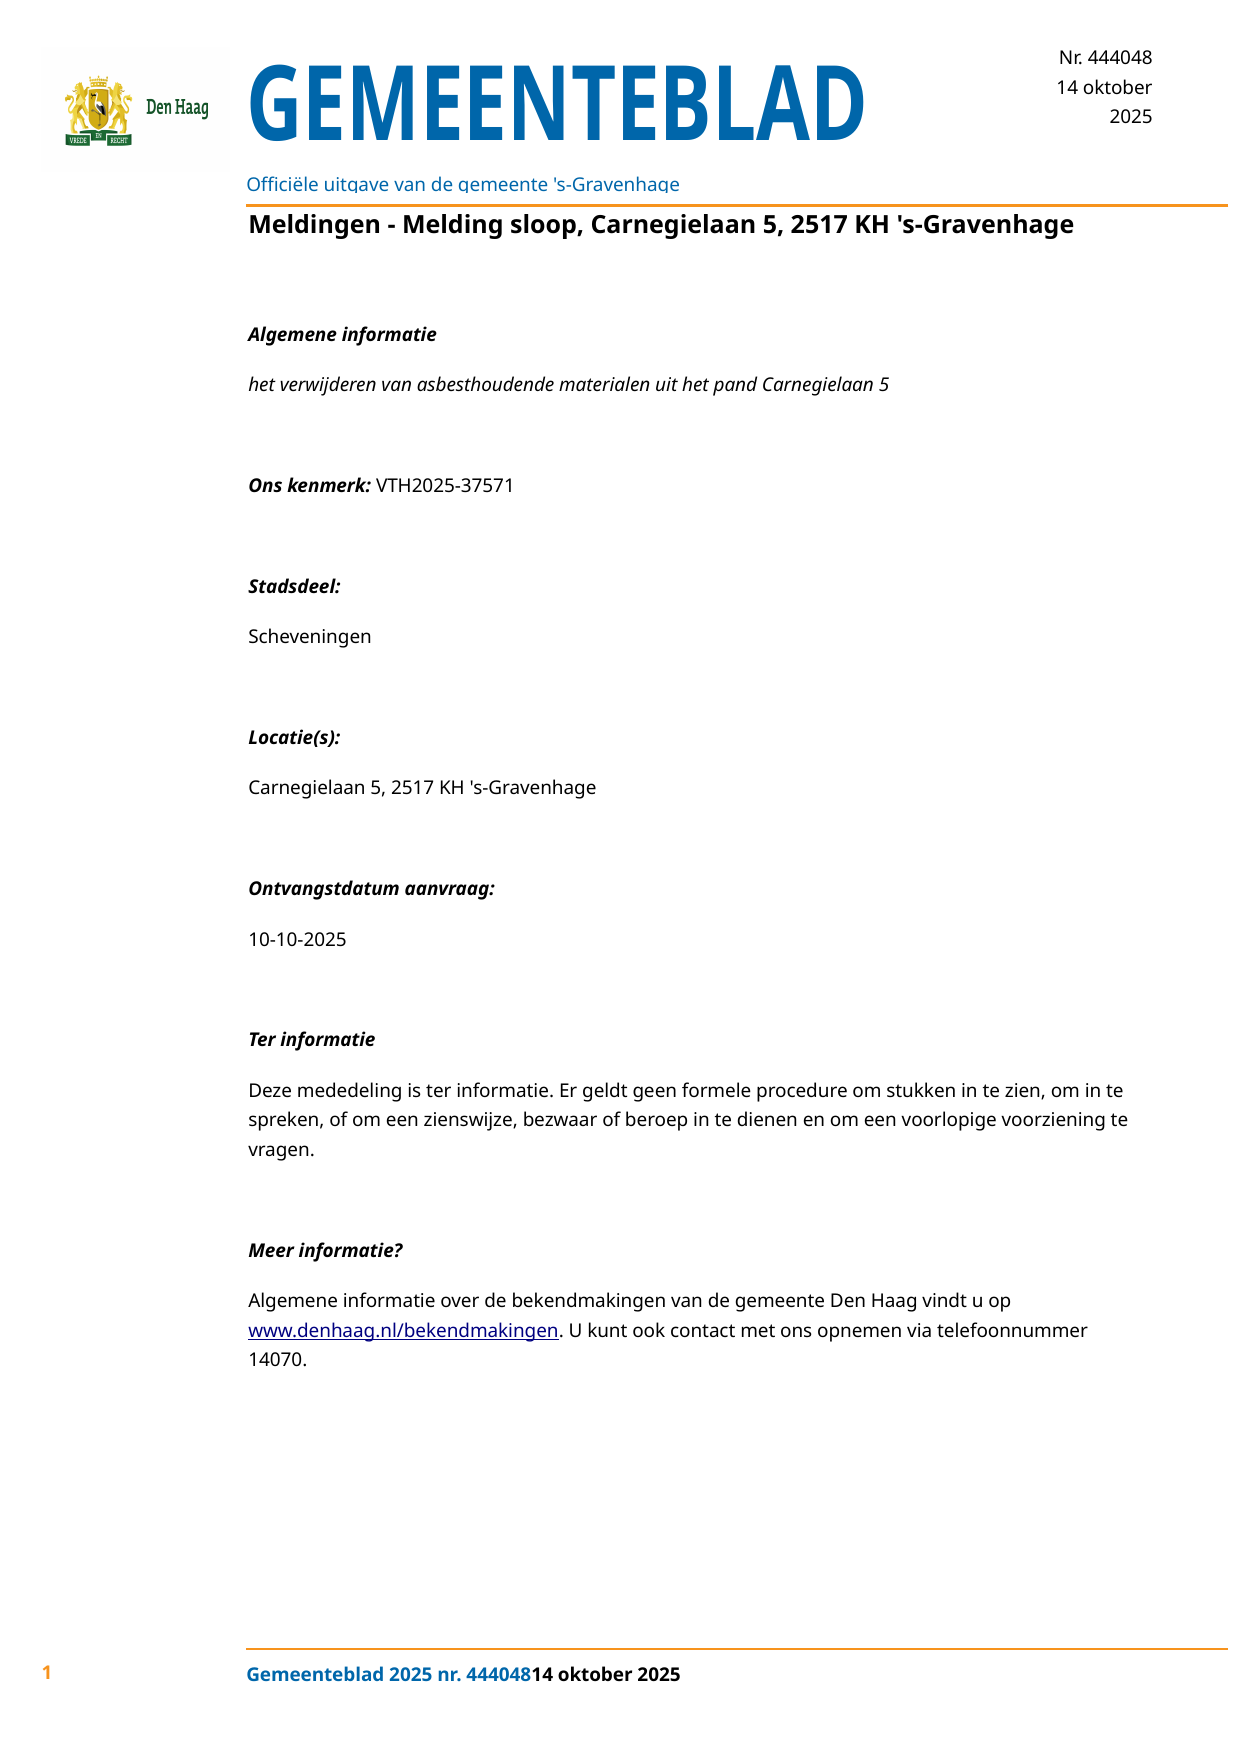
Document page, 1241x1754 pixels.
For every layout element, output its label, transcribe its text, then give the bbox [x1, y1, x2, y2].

text het verwijderen van asbesthoudende materialen uit het pand Carnegielaan 5 [248, 371, 1152, 397]
text Ons kenmerk: VTH2025-37571 [248, 472, 1152, 498]
text Carnegielaan 5, 2517 KH 's-Gravenhage [248, 774, 1152, 800]
text Scheveningen [248, 623, 1152, 649]
text Locatie(s): [248, 724, 1152, 750]
text Meer informatie? [248, 1237, 1152, 1263]
picture [41, 47, 231, 172]
text Ontvangstdatum aanvraag: [248, 875, 1152, 901]
text Algemene informatie over de bekendmakingen van de gemeente Den Haag vindt u op www.denhaag.nl/bekendmakingen. U kunt ook contact met ons opnemen via telefoonnummer 14070. [248, 1287, 1152, 1372]
text Meldingen - Melding sloop, Carnegielaan 5, 2517 KH 's-Gravenhage [248, 207, 1152, 241]
text Deze mededeling is ter informatie. Er geldt geen formele procedure om stukken in te zien, om in te spreken, of om een zienswijze, bezwaar of beroep in te dienen en om een voorlopige voorziening te vragen. [248, 1077, 1152, 1162]
text Stadsdeel: [248, 573, 1152, 598]
text Algemene informatie [248, 321, 1152, 346]
text 10-10-2025 [248, 926, 1152, 951]
text Ter informatie [248, 1027, 1152, 1052]
